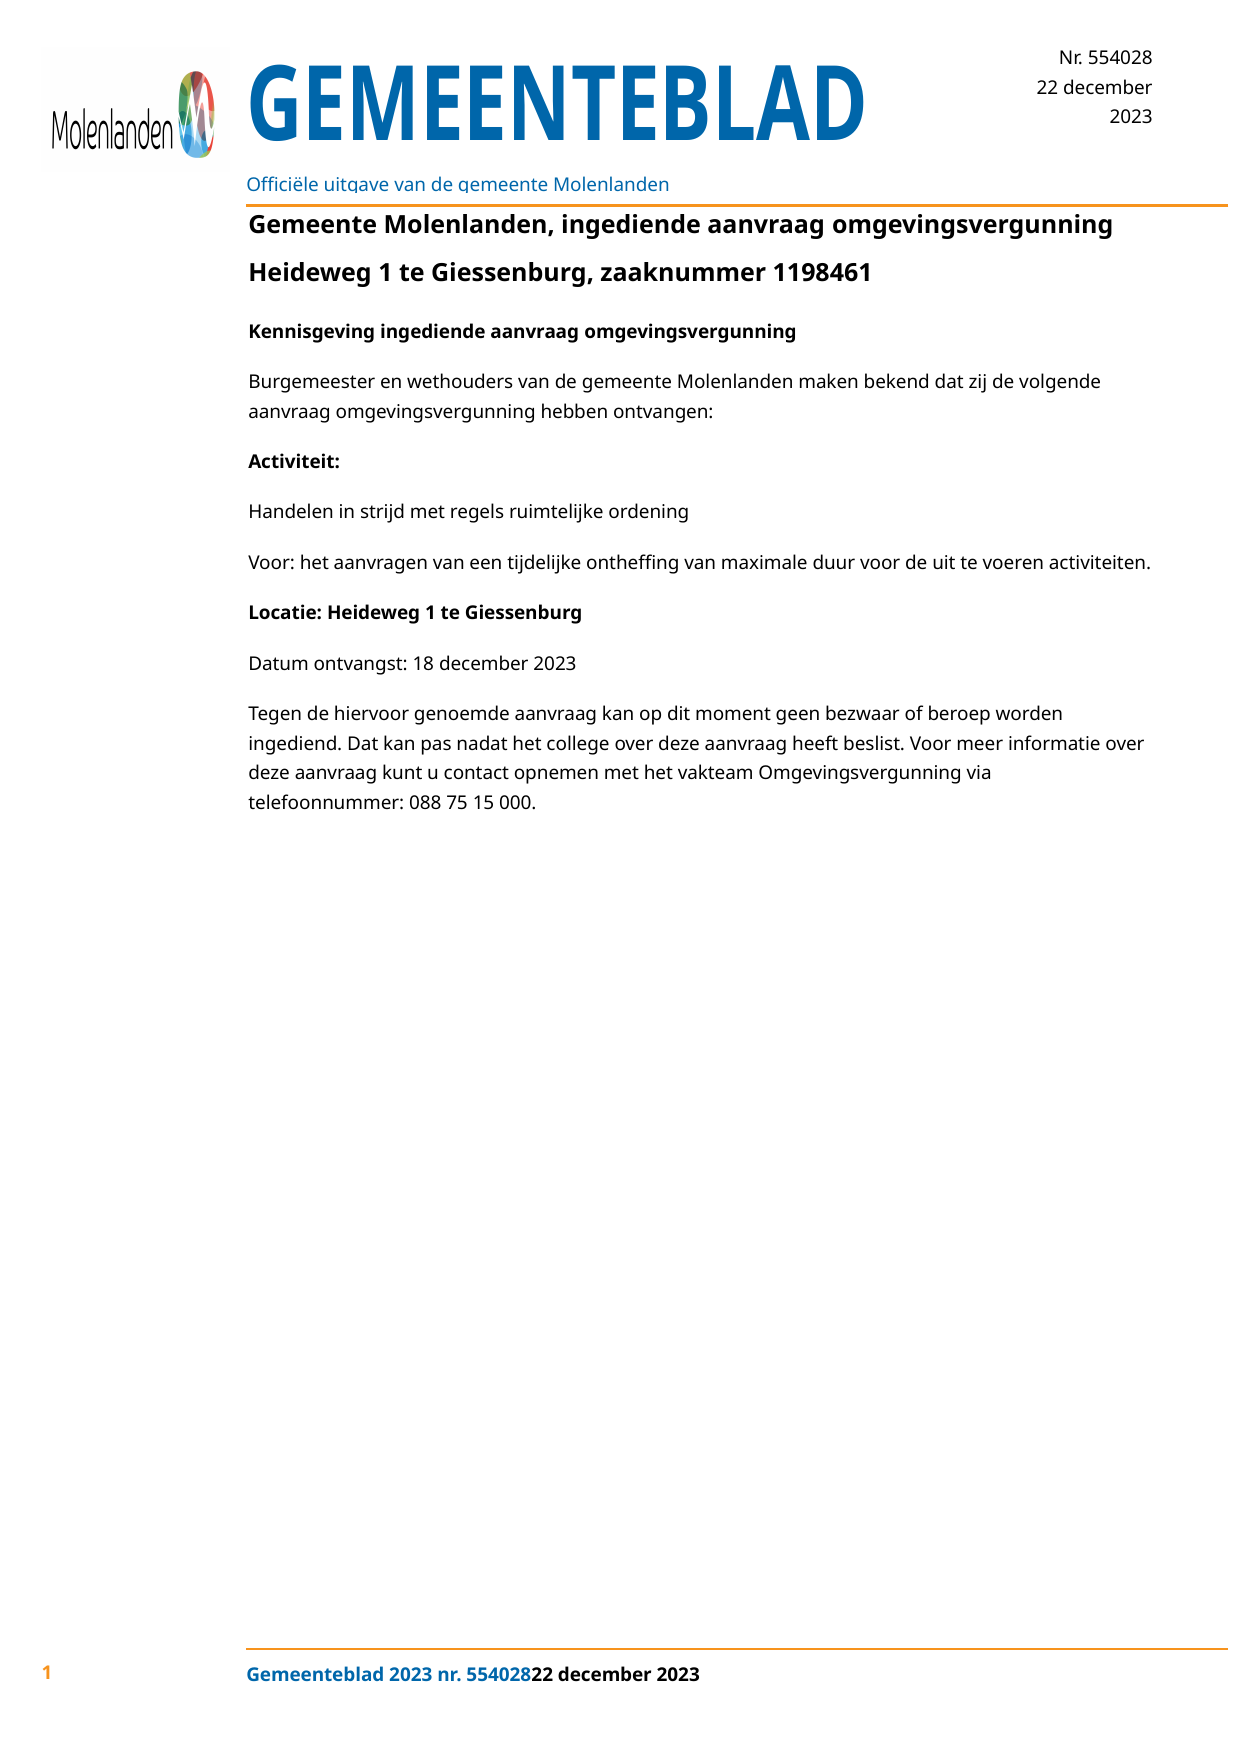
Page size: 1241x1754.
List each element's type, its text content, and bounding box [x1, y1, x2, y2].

text Tegen de hiervoor genoemde aanvraag kan op dit moment geen bezwaar of beroep worden ingediend. Dat kan pas nadat het college over deze aanvraag heeft beslist. Voor meer informatie over deze aanvraag kunt u contact opnemen met het vakteam Omgevingsvergunning via telefoonnummer: 088 75 15 000. [248, 700, 1152, 815]
text Kennisgeving ingediende aanvraag omgevingsvergunning [248, 318, 1152, 344]
text Voor: het aanvragen van een tijdelijke ontheffing van maximale duur voor de uit te voeren activiteiten. [248, 549, 1152, 575]
text Handelen in strijd met regels ruimtelijke ordening [248, 499, 1152, 524]
picture [41, 47, 231, 172]
text Gemeente Molenlanden, ingediende aanvraag omgevingsvergunning Heideweg 1 te Giessenburg, zaaknummer 1198461 [248, 207, 1152, 288]
text Locatie: Heideweg 1 te Giessenburg [248, 599, 1152, 625]
text Activiteit: [248, 448, 1152, 474]
text Burgemeester en wethouders van de gemeente Molenlanden maken bekend dat zij de volgende aanvraag omgevingsvergunning hebben ontvangen: [248, 368, 1152, 424]
text Datum ontvangst: 18 december 2023 [248, 650, 1152, 676]
